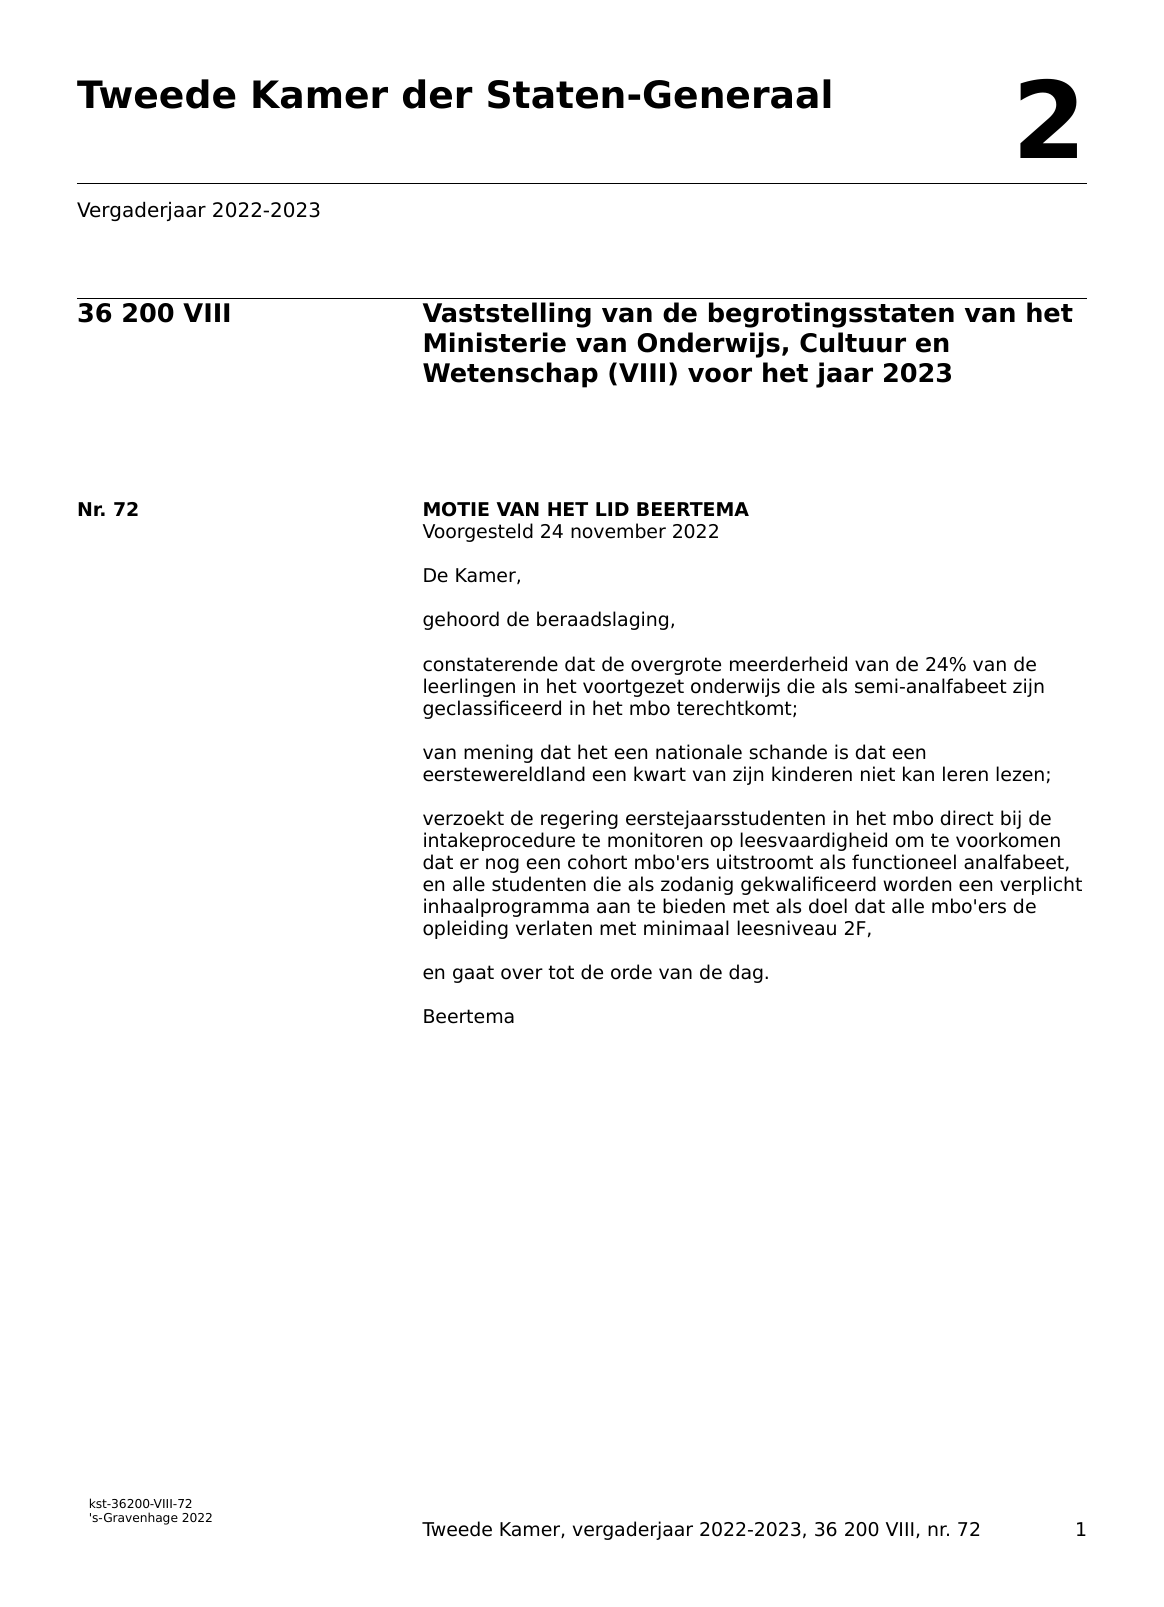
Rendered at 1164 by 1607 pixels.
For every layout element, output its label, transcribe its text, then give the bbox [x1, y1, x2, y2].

table_cell Vergaderjaar 2022-2023 [77, 184, 1087, 298]
text van mening dat het een nationale schande is dat een eerstewereldland een kwart van zijn kinderen niet kan leren lezen; [422, 742, 1087, 786]
text Voorgesteld 24 november 2022 [422, 521, 1087, 543]
text constaterende dat de overgrote meerderheid van de 24% van de leerlingen in het voortgezet onderwijs die als semi-analfabeet zijn geclassificeerd in het mbo terechtkomt; [422, 653, 1087, 719]
text 's-Gravenhage 2022 [88, 1511, 323, 1525]
text gehoord de beraadslaging, [422, 609, 1087, 631]
table_header 2 [886, 59, 1087, 183]
text Beertema [422, 1006, 1087, 1028]
table_header Tweede Kamer der Staten-Generaal [77, 59, 886, 183]
text De Kamer, [422, 565, 1087, 587]
text verzoekt de regering eerstejaarsstudenten in het mbo direct bij de intakeprocedure te monitoren op leesvaardigheid om te voorkomen dat er nog een cohort mbo'ers uitstroomt als functioneel analfabeet, en alle studenten die als zodanig gekwalificeerd worden een verplicht inhaalprogramma aan te bieden met als doel dat alle mbo'ers de opleiding verlaten met minimaal leesniveau 2F, [422, 808, 1087, 940]
text kst-36200-VIII-72 [88, 1497, 323, 1511]
text en gaat over tot de orde van de dag. [422, 962, 1087, 984]
subtitle 36 200 VIII Vaststelling van de begrotingsstaten van het Ministerie van Onderwijs, Cultuur en Wetenschap (VIII) voor het jaar 2023 [77, 299, 1087, 388]
subtitle Nr. 72 MOTIE VAN HET LID BEERTEMA [77, 499, 1087, 521]
